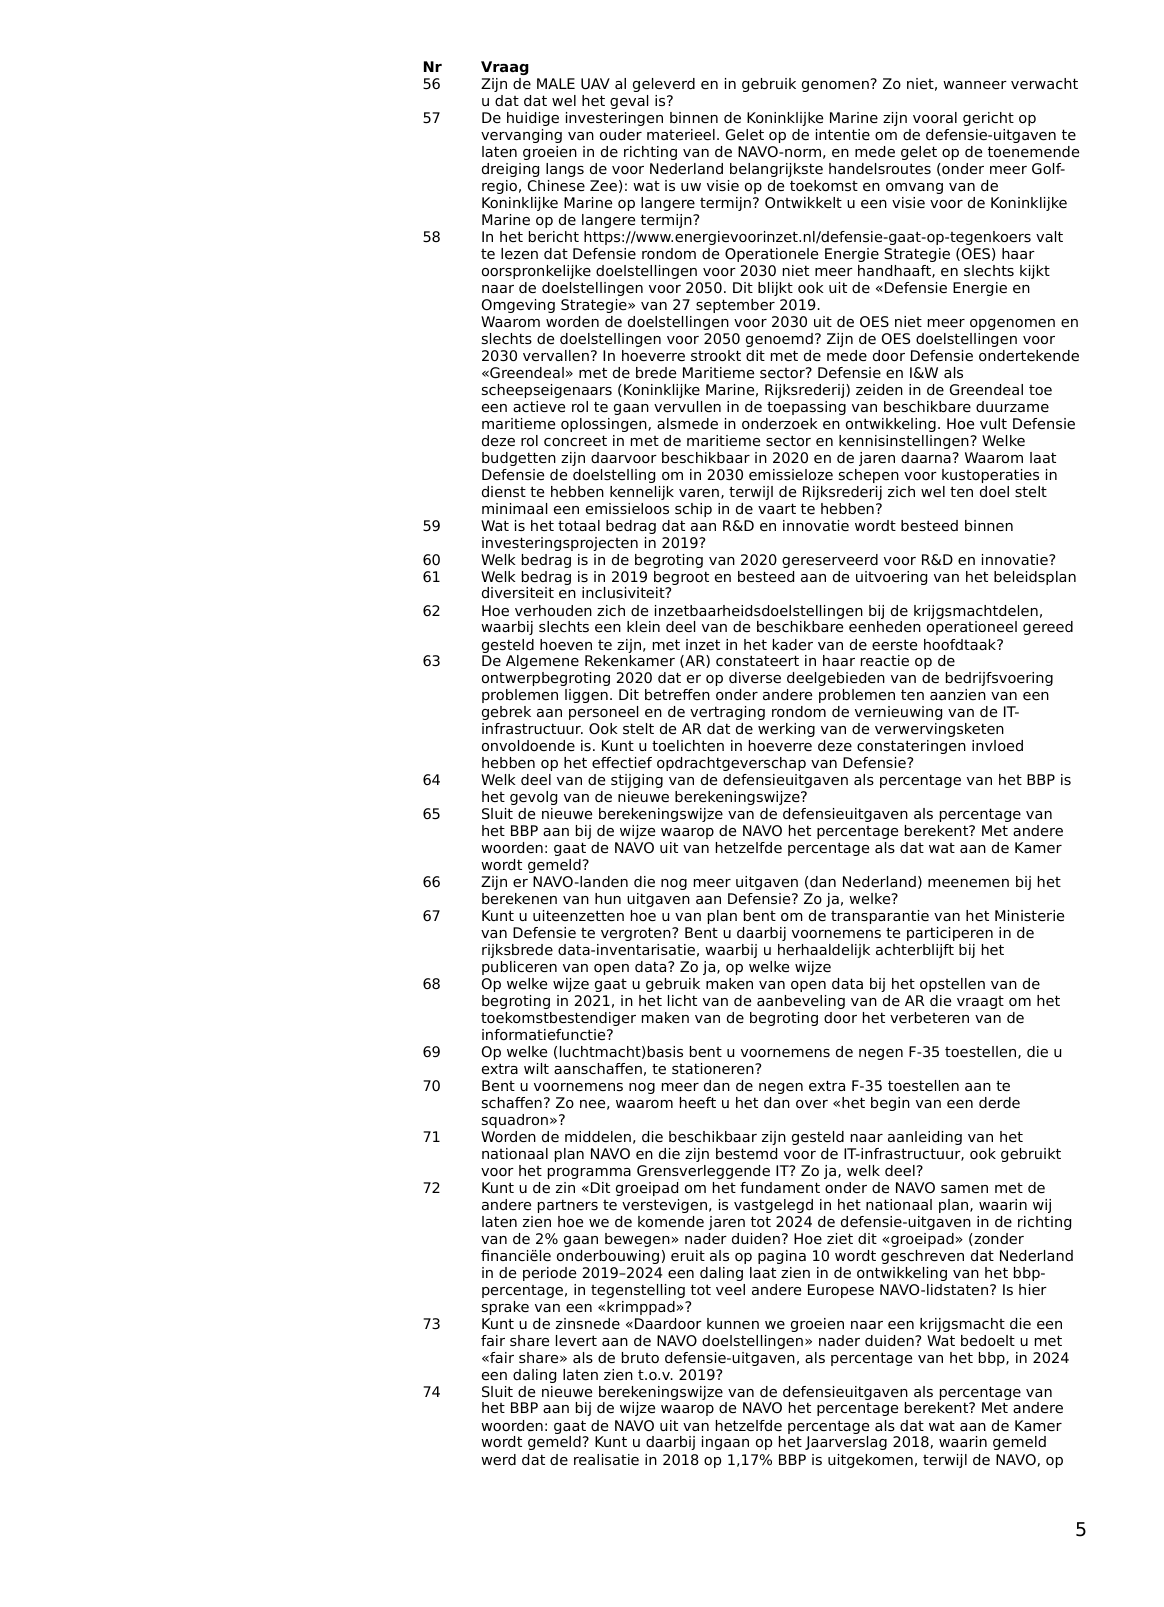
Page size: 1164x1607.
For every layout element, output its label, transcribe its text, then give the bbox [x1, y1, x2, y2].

table_cell 72 [422, 1180, 475, 1316]
table_cell Welk bedrag is in 2019 begroot en besteed aan de uitvoering van het beleidsplan diversiteit en inclusiviteit? [475, 569, 1087, 602]
table_cell Zijn de MALE UAV al geleverd en in gebruik genomen? Zo niet, wanneer verwacht u dat dat wel het geval is? [475, 76, 1087, 110]
table_cell 70 [422, 1078, 475, 1129]
table_cell 56 [422, 76, 475, 110]
table_cell 71 [422, 1129, 475, 1180]
table_cell 60 [422, 551, 475, 568]
table_cell 58 [422, 229, 475, 517]
table_cell Hoe verhouden zich de inzetbaarheidsdoelstellingen bij de krijgsmachtdelen, waarbij slechts een klein deel van de beschikbare eenheden operationeel gereed gesteld hoeven te zijn, met inzet in het kader van de eerste hoofdtaak? [475, 603, 1087, 653]
table_cell 67 [422, 908, 475, 976]
table_cell 62 [422, 603, 475, 653]
table_cell 65 [422, 806, 475, 874]
table_cell 69 [422, 1044, 475, 1078]
table_cell Op welke (luchtmacht)basis bent u voornemens de negen F-35 toestellen, die u extra wilt aanschaffen, te stationeren? [475, 1044, 1087, 1078]
table_cell 68 [422, 976, 475, 1044]
table_cell Zijn er NAVO-landen die nog meer uitgaven (dan Nederland) meenemen bij het berekenen van hun uitgaven aan Defensie? Zo ja, welke? [475, 874, 1087, 908]
table_header Vraag [475, 59, 1087, 76]
table_cell 73 [422, 1316, 475, 1383]
table_cell 66 [422, 874, 475, 908]
table_cell De huidige investeringen binnen de Koninklijke Marine zijn vooral gericht op vervanging van ouder materieel. Gelet op de intentie om de defensie-uitgaven te laten groeien in de richting van de NAVO-norm, en mede gelet op de toenemende dreiging langs de voor Nederland belangrijkste handelsroutes (onder meer Golf-regio, Chinese Zee): wat is uw visie op de toekomst en omvang van de Koninklijke Marine op langere termijn? Ontwikkelt u een visie voor de Koninklijke Marine op de langere termijn? [475, 110, 1087, 229]
table_cell Sluit de nieuwe berekeningswijze van de defensieuitgaven als percentage van het BBP aan bij de wijze waarop de NAVO het percentage berekent? Met andere woorden: gaat de NAVO uit van hetzelfde percentage als dat wat aan de Kamer wordt gemeld? [475, 806, 1087, 874]
table_cell In het bericht https://www.energievoorinzet.nl/defensie-gaat-op-tegenkoers valt te lezen dat Defensie rondom de Operationele Energie Strategie (OES) haar oorspronkelijke doelstellingen voor 2030 niet meer handhaaft, en slechts kijkt naar de doelstellingen voor 2050. Dit blijkt ook uit de «Defensie Energie en Omgeving Strategie» van 27 september 2019. Waarom worden de doelstellingen voor 2030 uit de OES niet meer opgenomen en slechts de doelstellingen voor 2050 genoemd? Zijn de OES doelstellingen voor 2030 vervallen? In hoeverre strookt dit met de mede door Defensie ondertekende «Greendeal» met de brede Maritieme sector? Defensie en I&W als scheepseigenaars (Koninklijke Marine, Rijksrederij) zeiden in de Greendeal toe een actieve rol te gaan vervullen in de toepassing van beschikbare duurzame maritieme oplossingen, alsmede in onderzoek en ontwikkeling. Hoe vult Defensie deze rol concreet in met de maritieme sector en kennisinstellingen? Welke budgetten zijn daarvoor beschikbaar in 2020 en de jaren daarna? Waarom laat Defensie de doelstelling om in 2030 emissieloze schepen voor kustoperaties in dienst te hebben kennelijk varen, terwijl de Rijksrederij zich wel ten doel stelt minimaal een emissieloos schip in de vaart te hebben? [475, 229, 1087, 517]
table_cell Kunt u de zin «Dit groeipad om het fundament onder de NAVO samen met de andere partners te verstevigen, is vastgelegd in het nationaal plan, waarin wij laten zien hoe we de komende jaren tot 2024 de defensie-uitgaven in de richting van de 2% gaan bewegen» nader duiden? Hoe ziet dit «groeipad» (zonder financiële onderbouwing) eruit als op pagina 10 wordt geschreven dat Nederland in de periode 2019–2024 een daling laat zien in de ontwikkeling van het bbp-percentage, in tegenstelling tot veel andere Europese NAVO-lidstaten? Is hier sprake van een «krimppad»? [475, 1180, 1087, 1316]
table_cell 63 [422, 653, 475, 772]
table_cell 64 [422, 772, 475, 806]
table_cell Kunt u uiteenzetten hoe u van plan bent om de transparantie van het Ministerie van Defensie te vergroten? Bent u daarbij voornemens te participeren in de rijksbrede data-inventarisatie, waarbij u herhaaldelijk achterblijft bij het publiceren van open data? Zo ja, op welke wijze [475, 908, 1087, 976]
table_cell Wat is het totaal bedrag dat aan R&D en innovatie wordt besteed binnen investeringsprojecten in 2019? [475, 518, 1087, 551]
table_cell Op welke wijze gaat u gebruik maken van open data bij het opstellen van de begroting in 2021, in het licht van de aanbeveling van de AR die vraagt om het toekomstbestendiger maken van de begroting door het verbeteren van de informatiefunctie? [475, 976, 1087, 1044]
table_cell 59 [422, 518, 475, 551]
table_cell 57 [422, 110, 475, 229]
table_cell 74 [422, 1384, 475, 1468]
table_cell Welk deel van de stijging van de defensieuitgaven als percentage van het BBP is het gevolg van de nieuwe berekeningswijze? [475, 772, 1087, 806]
table_cell Bent u voornemens nog meer dan de negen extra F-35 toestellen aan te schaffen? Zo nee, waarom heeft u het dan over «het begin van een derde squadron»? [475, 1078, 1087, 1129]
table_cell Kunt u de zinsnede «Daardoor kunnen we groeien naar een krijgsmacht die een fair share levert aan de NAVO doelstellingen» nader duiden? Wat bedoelt u met «fair share» als de bruto defensie-uitgaven, als percentage van het bbp, in 2024 een daling laten zien t.o.v. 2019? [475, 1316, 1087, 1383]
table_cell Welk bedrag is in de begroting van 2020 gereserveerd voor R&D en innovatie? [475, 551, 1087, 568]
table_cell 61 [422, 569, 475, 602]
table_header Nr [422, 59, 475, 76]
table_cell De Algemene Rekenkamer (AR) constateert in haar reactie op de ontwerpbegroting 2020 dat er op diverse deelgebieden van de bedrijfsvoering problemen liggen. Dit betreffen onder andere problemen ten aanzien van een gebrek aan personeel en de vertraging rondom de vernieuwing van de IT-infrastructuur. Ook stelt de AR dat de werking van de verwervingsketen onvoldoende is. Kunt u toelichten in hoeverre deze constateringen invloed hebben op het effectief opdrachtgeverschap van Defensie? [475, 653, 1087, 772]
table_cell Sluit de nieuwe berekeningswijze van de defensieuitgaven als percentage van het BBP aan bij de wijze waarop de NAVO het percentage berekent? Met andere woorden: gaat de NAVO uit van hetzelfde percentage als dat wat aan de Kamer wordt gemeld? Kunt u daarbij ingaan op het Jaarverslag 2018, waarin gemeld werd dat de realisatie in 2018 op 1,17% BBP is uitgekomen, terwijl de NAVO, op [475, 1384, 1087, 1468]
table_cell Worden de middelen, die beschikbaar zijn gesteld naar aanleiding van het nationaal plan NAVO en die zijn bestemd voor de IT-infrastructuur, ook gebruikt voor het programma Grensverleggende IT? Zo ja, welk deel? [475, 1129, 1087, 1180]
